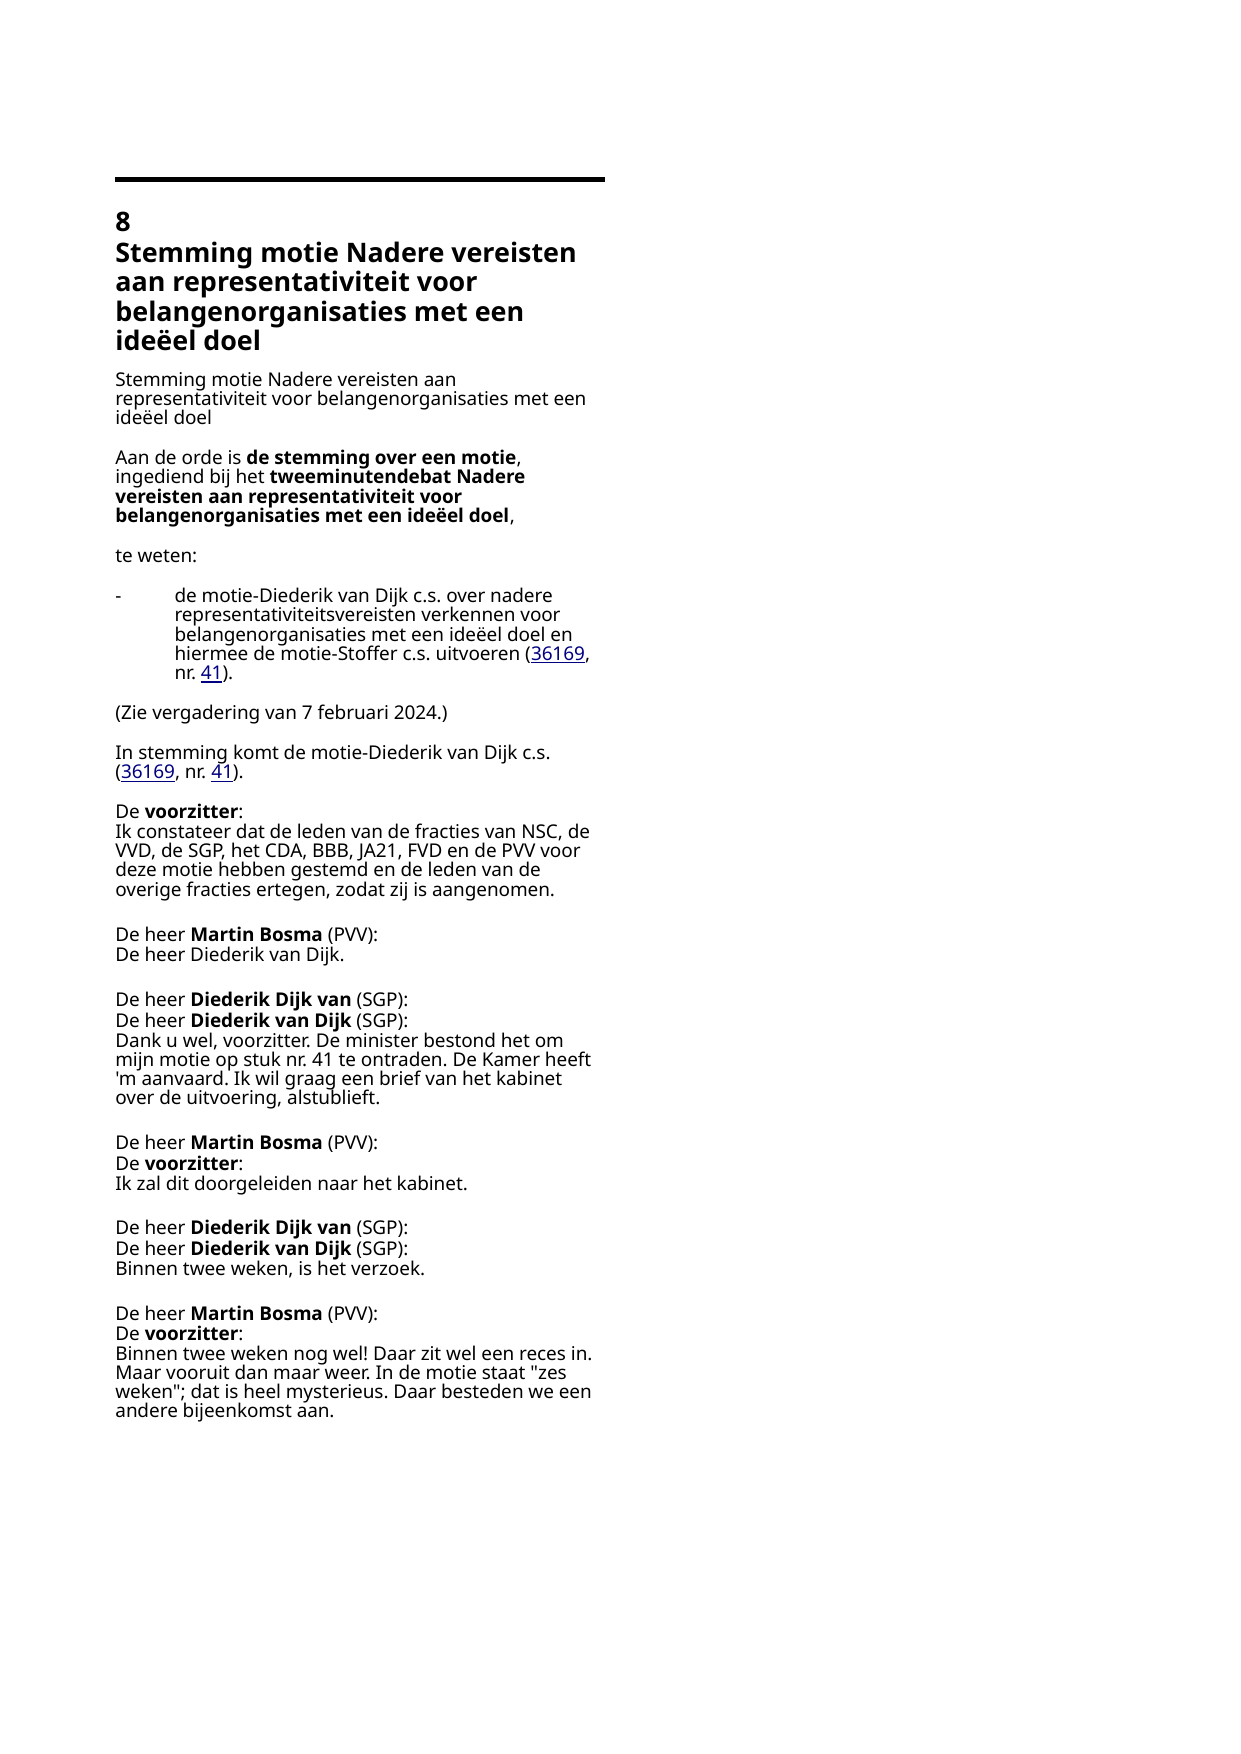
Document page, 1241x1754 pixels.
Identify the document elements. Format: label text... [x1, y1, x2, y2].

text (Zie vergadering van 7 februari 2024.) [115, 704, 605, 723]
text De heer Martin Bosma (PVV): [115, 1300, 605, 1325]
text Binnen twee weken nog wel! Daar zit wel een reces in. Maar vooruit dan maar weer. In de motie staat "zes weken"; dat is heel mysterieus. Daar besteden we een andere bijeenkomst aan. [115, 1345, 605, 1422]
list de motie-Diederik van Dijk c.s. over nadere representativiteitsvereisten verkennen voor belangenorganisaties met een ideëel doel en hiermee de motie-Stoffer c.s. uitvoeren (36169, nr. 41). [115, 587, 605, 683]
text De voorzitter: [115, 1155, 605, 1174]
text Stemming motie Nadere vereisten aan representativiteit voor belangenorganisaties met een ideëel doel [115, 239, 605, 371]
text Binnen twee weken, is het verzoek. [115, 1259, 605, 1279]
text Aan de orde is de stemming over een motie, ingediend bij het tweeminutendebat Nadere vereisten aan representativiteit voor belangenorganisaties met een ideëel doel, [115, 449, 605, 526]
text Dank u wel, voorzitter. De minister bestond het om mijn motie op stuk nr. 41 te ontraden. De Kamer heeft 'm aanvaard. Ik wil graag een brief van het kabinet over de uitvoering, alstublieft. [115, 1032, 605, 1109]
text Ik constateer dat de leden van de fracties van NSC, de VVD, de SGP, het CDA, BBB, JA21, FVD en de PVV voor deze motie hebben gestemd en de leden van de overige fracties ertegen, zodat zij is aangenomen. [115, 823, 605, 900]
text In stemming komt de motie-Diederik van Dijk c.s. (36169, nr. 41). [115, 744, 605, 783]
text De heer Martin Bosma (PVV): [115, 1129, 605, 1155]
text Ik zal dit doorgeleiden naar het kabinet. [115, 1174, 605, 1194]
text De heer Diederik Dijk van (SGP): [115, 1214, 605, 1240]
text De heer Diederik van Dijk (SGP): [115, 1240, 605, 1259]
text Stemming motie Nadere vereisten aan representativiteit voor belangenorganisaties met een ideëel doel [115, 371, 605, 428]
text 8 [115, 203, 605, 239]
text De heer Martin Bosma (PVV): [115, 921, 605, 946]
text De heer Diederik van Dijk. [115, 946, 605, 966]
text De voorzitter: [115, 1325, 605, 1345]
text De voorzitter: [115, 803, 605, 823]
text De heer Diederik Dijk van (SGP): [115, 987, 605, 1012]
text De heer Diederik van Dijk (SGP): [115, 1012, 605, 1032]
text te weten: [115, 547, 605, 566]
